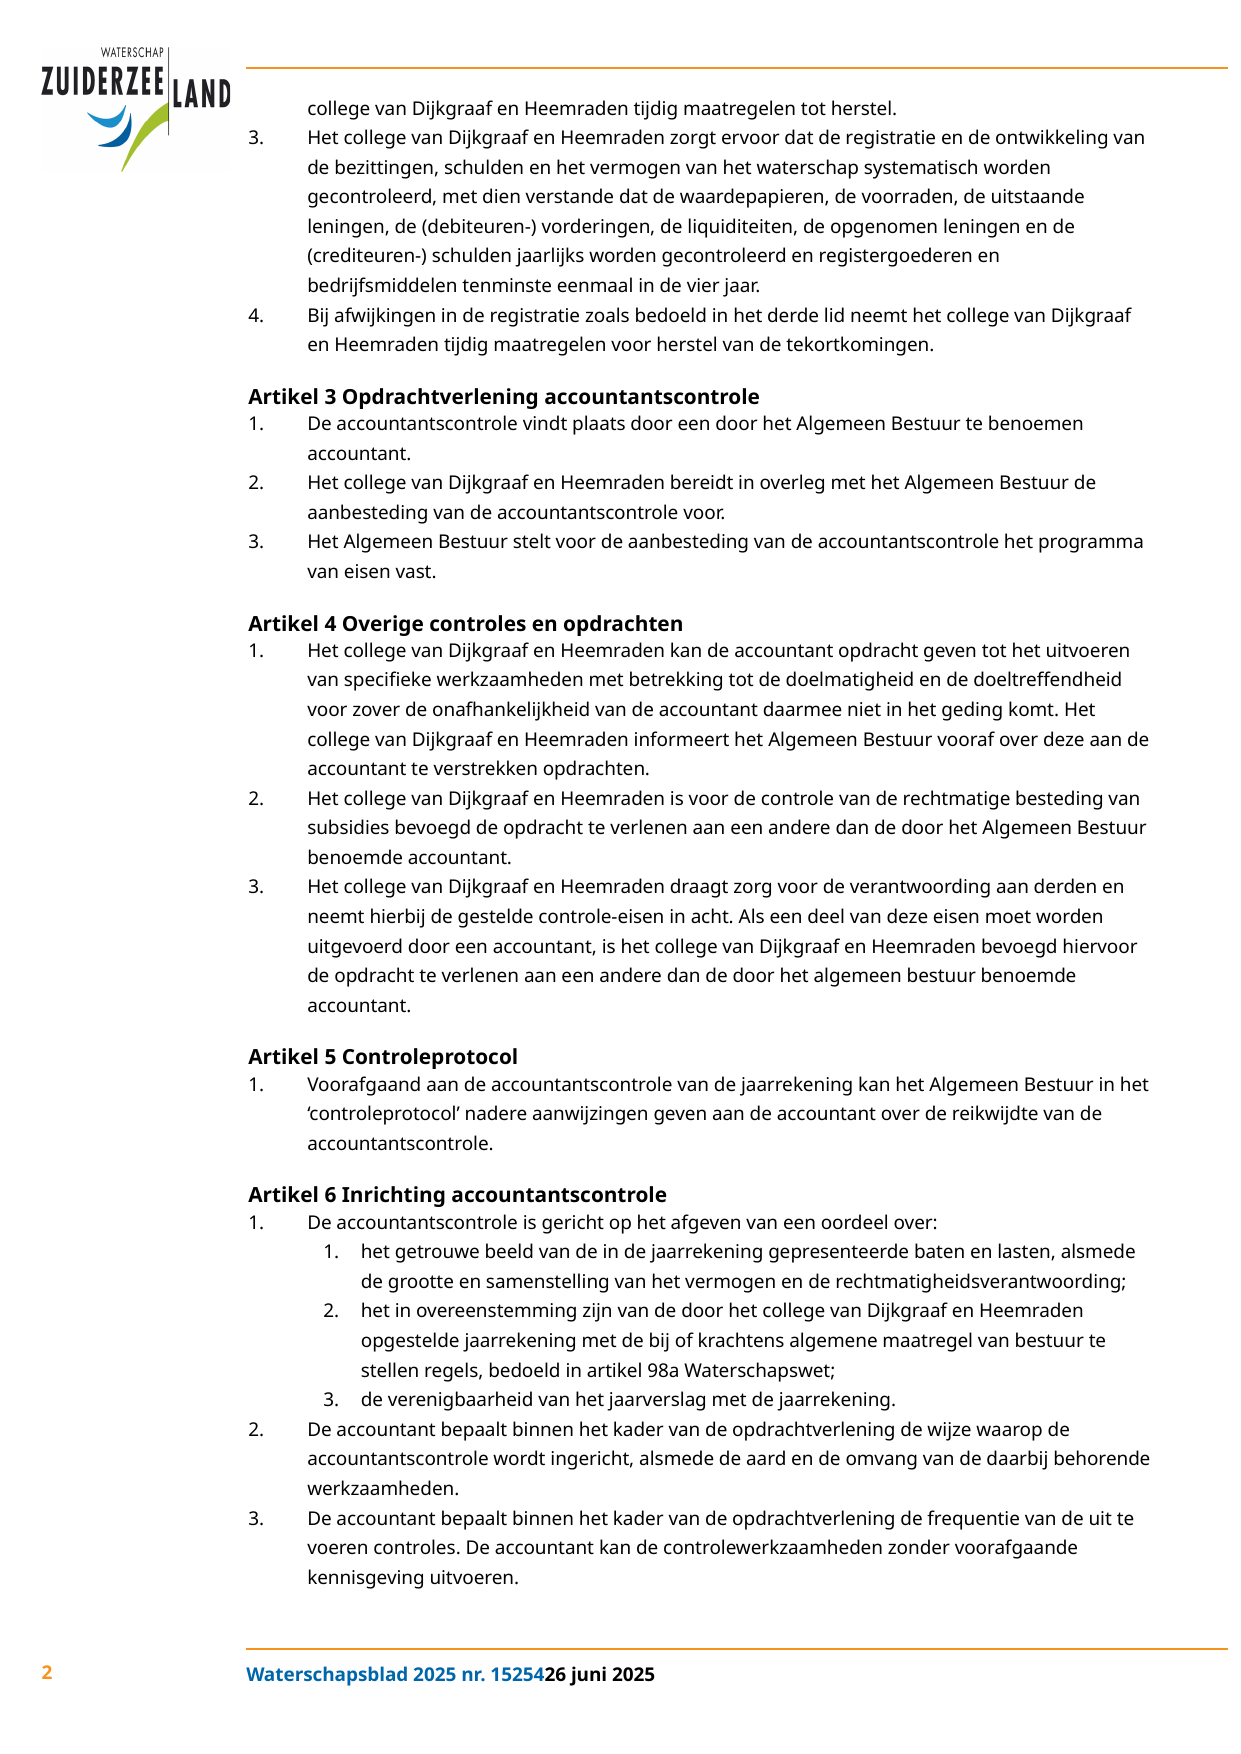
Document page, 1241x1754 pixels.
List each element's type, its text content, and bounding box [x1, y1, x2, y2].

list het in overeenstemming zijn van de door het college van Dijkgraaf en Heemraden opgestelde jaarrekening met de bij of krachtens algemene maatregel van bestuur te stellen regels, bedoeld in artikel 98a Waterschapswet; [323, 1298, 1152, 1383]
picture [41, 47, 231, 172]
text Artikel 5 Controleprotocol [248, 1042, 1152, 1071]
list Bij afwijkingen in de registratie zoals bedoeld in het derde lid neemt het college van Dijkgraaf en Heemraden tijdig maatregelen voor herstel van de tekortkomingen. [248, 302, 1152, 357]
list De accountantscontrole is gericht op het afgeven van een oordeel over: [248, 1209, 1152, 1235]
list Het college van Dijkgraaf en Heemraden draagt zorg voor de verantwoording aan derden en neemt hierbij de gestelde controle-eisen in acht. Als een deel van deze eisen moet worden uitgevoerd door een accountant, is het college van Dijkgraaf en Heemraden bevoegd hiervoor de opdracht te verlenen aan een andere dan de door het algemeen bestuur benoemde accountant. [248, 874, 1152, 1018]
list college van Dijkgraaf en Heemraden tijdig maatregelen tot herstel. [248, 95, 1152, 121]
list Het college van Dijkgraaf en Heemraden is voor de controle van de rechtmatige besteding van subsidies bevoegd de opdracht te verlenen aan een andere dan de door het Algemeen Bestuur benoemde accountant. [248, 785, 1152, 870]
list de verenigbaarheid van het jaarverslag met de jaarrekening. [323, 1386, 1152, 1412]
text Artikel 3 Opdrachtverlening accountantscontrole [248, 382, 1152, 410]
list Het college van Dijkgraaf en Heemraden bereidt in overleg met het Algemeen Bestuur de aanbesteding van de accountantscontrole voor. [248, 469, 1152, 525]
list De accountantscontrole vindt plaats door een door het Algemeen Bestuur te benoemen accountant. [248, 410, 1152, 466]
text Artikel 6 Inrichting accountantscontrole [248, 1181, 1152, 1209]
list Het college van Dijkgraaf en Heemraden zorgt ervoor dat de registratie en de ontwikkeling van de bezittingen, schulden en het vermogen van het waterschap systematisch worden gecontroleerd, met dien verstande dat de waardepapieren, de voorraden, de uitstaande leningen, de (debiteuren-) vorderingen, de liquiditeiten, de opgenomen leningen en de (crediteuren-) schulden jaarlijks worden gecontroleerd en registergoederen en bedrijfsmiddelen tenminste eenmaal in de vier jaar. [248, 124, 1152, 298]
list Het college van Dijkgraaf en Heemraden kan de accountant opdracht geven tot het uitvoeren van specifieke werkzaamheden met betrekking tot de doelmatigheid en de doeltreffendheid voor zover de onafhankelijkheid van de accountant daarmee niet in het geding komt. Het college van Dijkgraaf en Heemraden informeert het Algemeen Bestuur vooraf over deze aan de accountant te verstrekken opdrachten. [248, 637, 1152, 781]
list De accountant bepaalt binnen het kader van de opdrachtverlening de wijze waarop de accountantscontrole wordt ingericht, alsmede de aard en de omvang van de daarbij behorende werkzaamheden. [248, 1416, 1152, 1501]
text Artikel 4 Overige controles en opdrachten [248, 609, 1152, 637]
list het getrouwe beeld van de in de jaarrekening gepresenteerde baten en lasten, alsmede de grootte en samenstelling van het vermogen en de rechtmatigheidsverantwoording; [323, 1238, 1152, 1294]
list Voorafgaand aan de accountantscontrole van de jaarrekening kan het Algemeen Bestuur in het ‘controleprotocol’ nadere aanwijzingen geven aan de accountant over de reikwijdte van de accountantscontrole. [248, 1071, 1152, 1156]
list De accountant bepaalt binnen het kader van de opdrachtverlening de frequentie van de uit te voeren controles. De accountant kan de controlewerkzaamheden zonder voorafgaande kennisgeving uitvoeren. [248, 1505, 1152, 1590]
list Het Algemeen Bestuur stelt voor de aanbesteding van de accountantscontrole het programma van eisen vast. [248, 529, 1152, 584]
